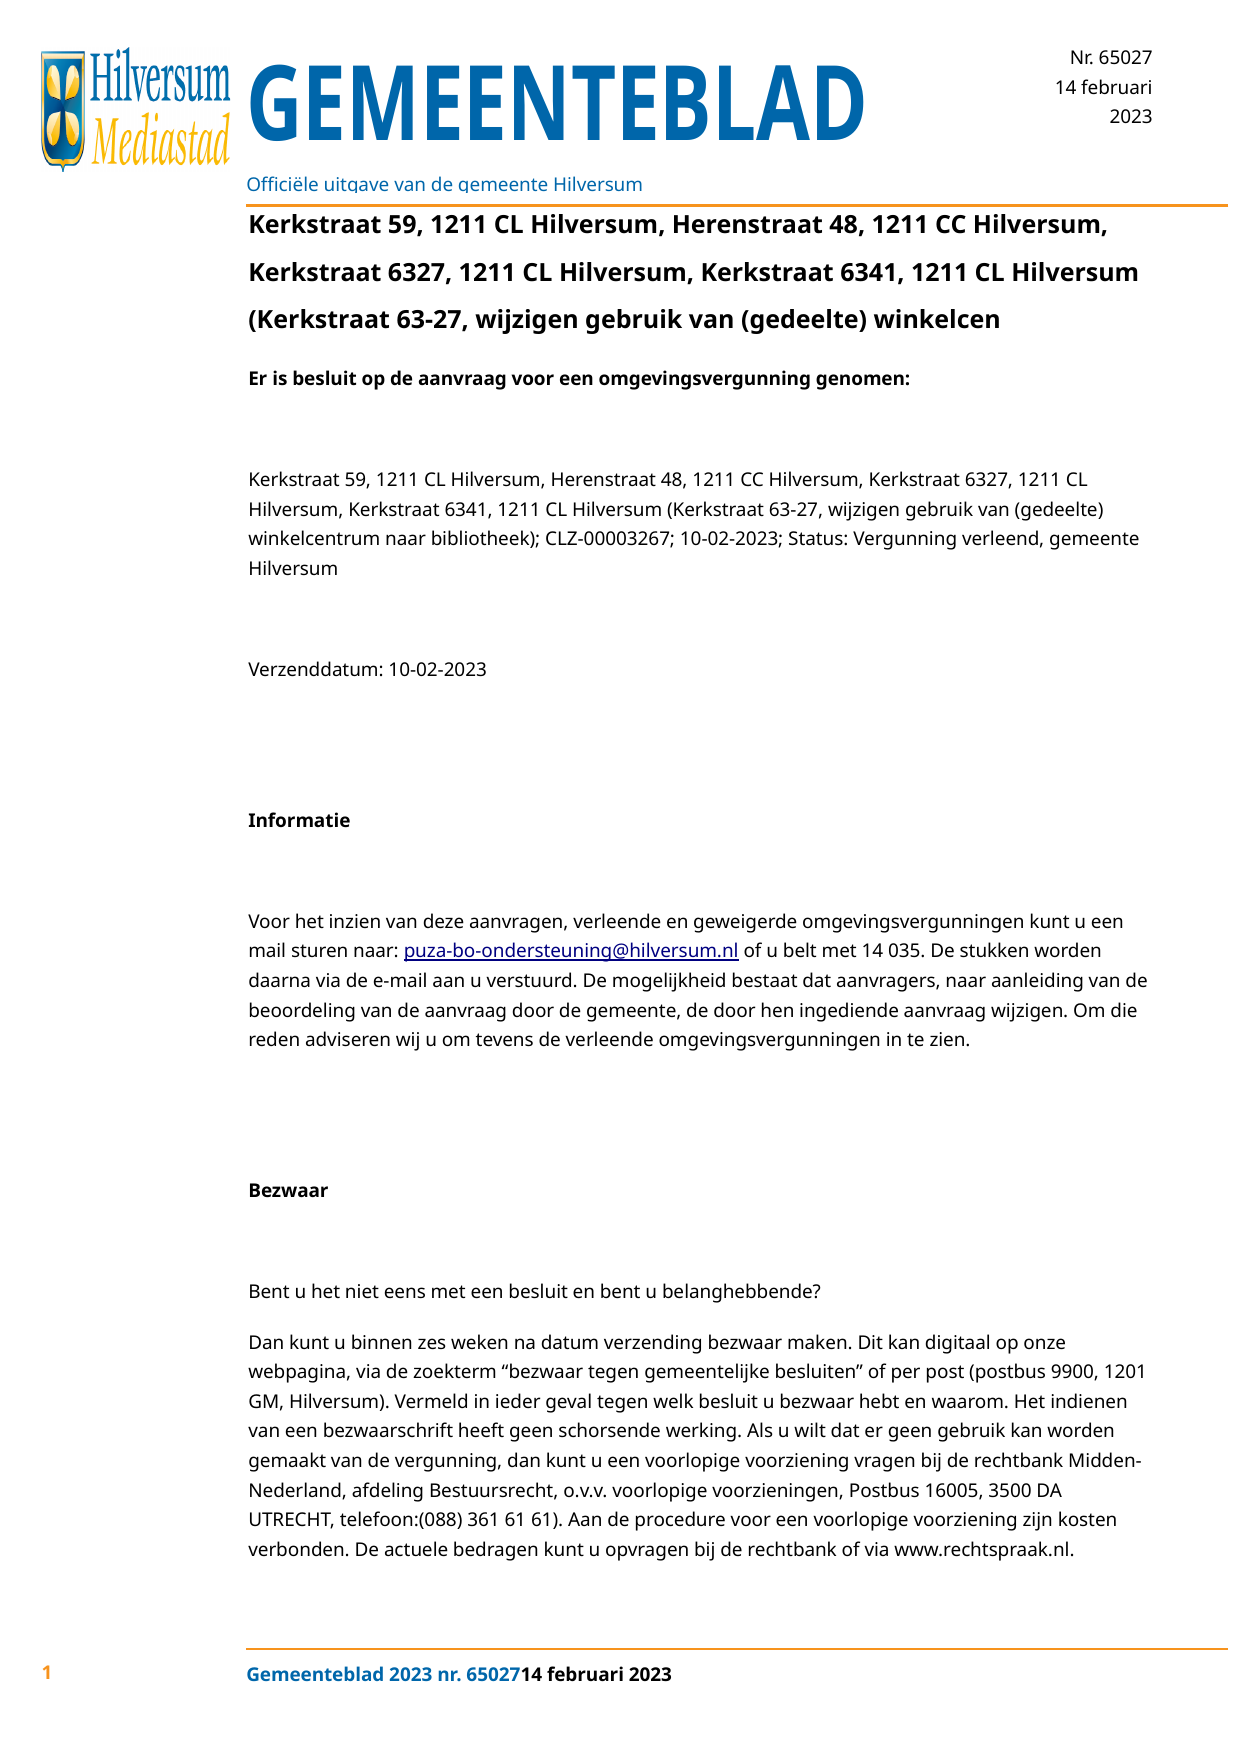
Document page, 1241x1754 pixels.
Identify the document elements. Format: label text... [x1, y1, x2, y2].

text Voor het inzien van deze aanvragen, verleende en geweigerde omgevingsvergunningen kunt u een mail sturen naar: puza-bo-ondersteuning@hilversum.nl of u belt met 14 035. De stukken worden daarna via de e-mail aan u verstuurd. De mogelijkheid bestaat dat aanvragers, naar aanleiding van de beoordeling van de aanvraag door de gemeente, de door hen ingediende aanvraag wijzigen. Om die reden adviseren wij u om tevens de verleende omgevingsvergunningen in te zien. [248, 908, 1152, 1052]
text Informatie [248, 807, 1152, 833]
picture [41, 47, 231, 172]
text Dan kunt u binnen zes weken na datum verzending bezwaar maken. Dit kan digitaal op onze webpagina, via de zoekterm “bezwaar tegen gemeentelijke besluiten” of per post (postbus 9900, 1201 GM, Hilversum). Vermeld in ieder geval tegen welk besluit u bezwaar hebt en waarom. Het indienen van een bezwaarschrift heeft geen schorsende werking. Als u wilt dat er geen gebruik kan worden gemaakt van de vergunning, dan kunt u een voorlopige voorziening vragen bij de rechtbank Midden-Nederland, afdeling Bestuursrecht, o.v.v. voorlopige voorzieningen, Postbus 16005, 3500 DA UTRECHT, telefoon:(088) 361 61 61). Aan de procedure voor een voorlopige voorziening zijn kosten verbonden. De actuele bedragen kunt u opvragen bij de rechtbank of via www.rechtspraak.nl. [248, 1329, 1152, 1562]
text Verzenddatum: 10-02-2023 [248, 656, 1152, 682]
text Kerkstraat 59, 1211 CL Hilversum, Herenstraat 48, 1211 CC Hilversum, Kerkstraat 6327, 1211 CL Hilversum, Kerkstraat 6341, 1211 CL Hilversum (Kerkstraat 63-27, wijzigen gebruik van (gedeelte) winkelcen [248, 207, 1152, 336]
text Bezwaar [248, 1178, 1152, 1203]
text Bent u het niet eens met een besluit en bent u belanghebbende? [248, 1278, 1152, 1304]
text Er is besluit op de aanvraag voor een omgevingsvergunning genomen: [248, 366, 1152, 391]
text Kerkstraat 59, 1211 CL Hilversum, Herenstraat 48, 1211 CC Hilversum, Kerkstraat 6327, 1211 CL Hilversum, Kerkstraat 6341, 1211 CL Hilversum (Kerkstraat 63-27, wijzigen gebruik van (gedeelte) winkelcentrum naar bibliotheek); CLZ-00003267; 10-02-2023; Status: Vergunning verleend, gemeente Hilversum [248, 466, 1152, 581]
